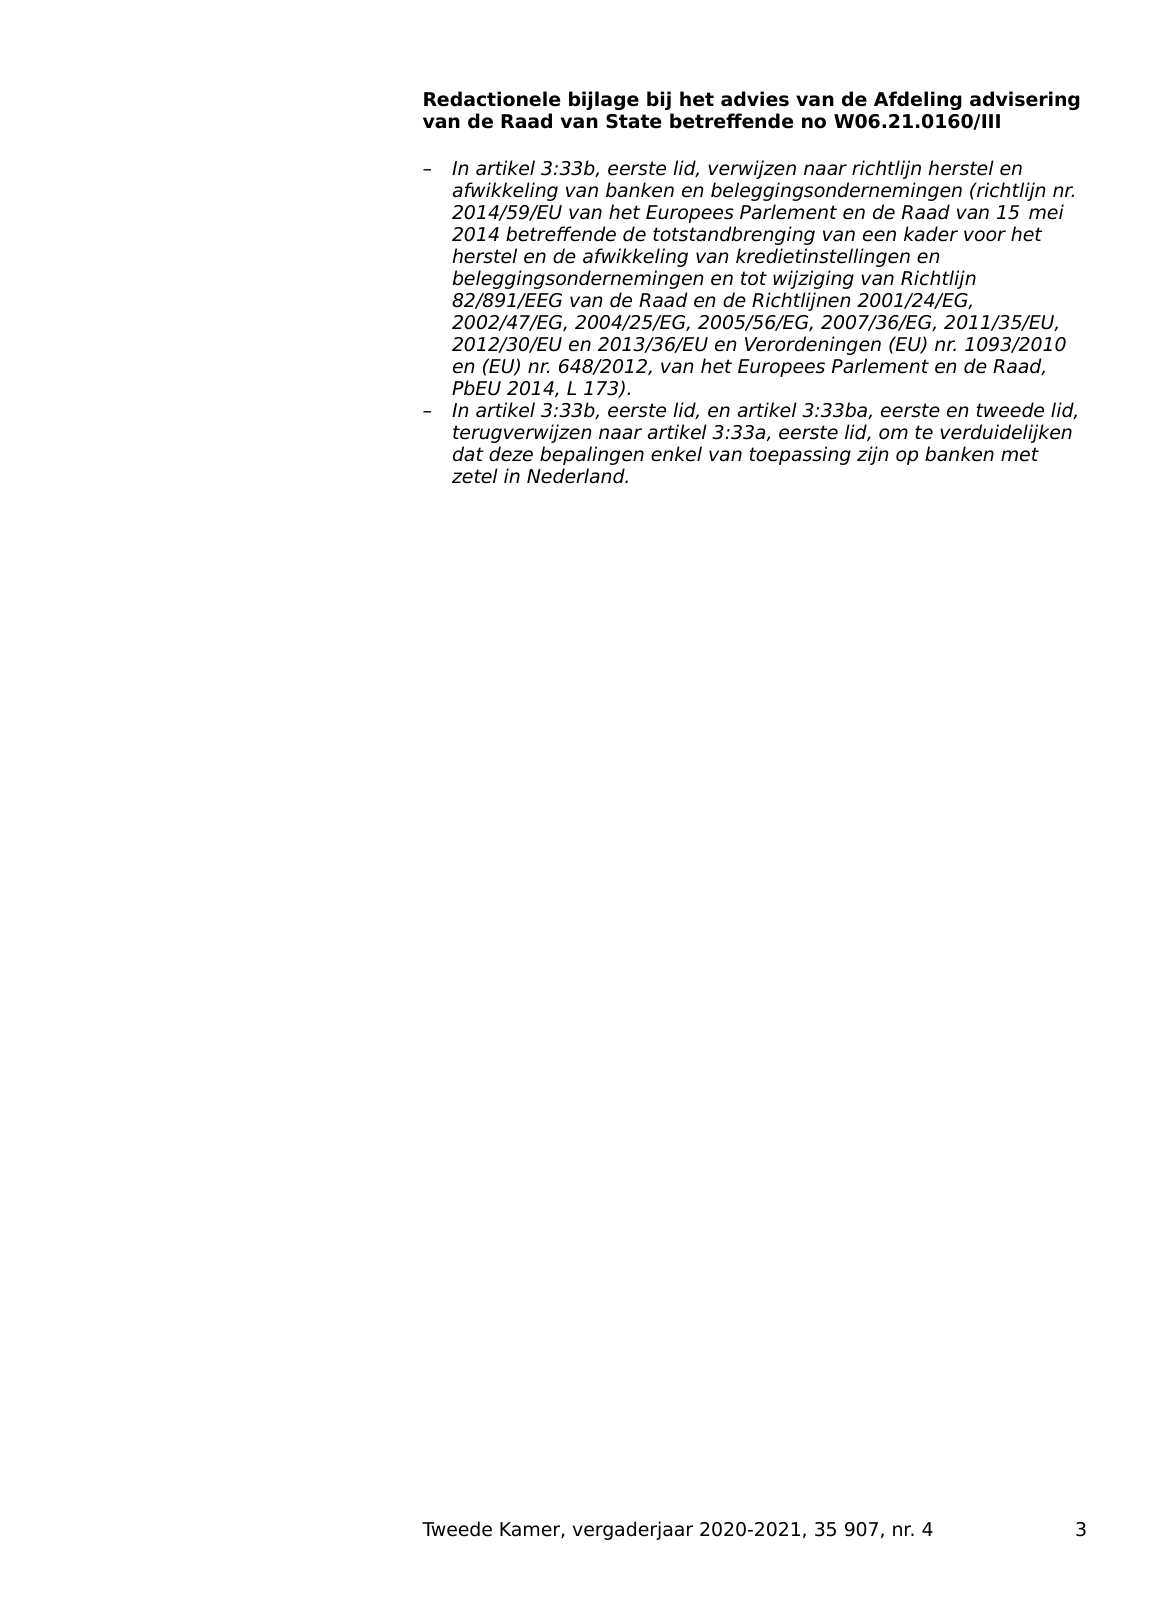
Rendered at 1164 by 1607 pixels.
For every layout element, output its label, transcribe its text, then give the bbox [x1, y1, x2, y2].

subtitle Redactionele bijlage bij het advies van de Afdeling advisering van de Raad van State betreffende no W06.21.0160/III [422, 89, 1087, 133]
text – In artikel 3:33b, eerste lid, verwijzen naar richtlijn herstel en afwikkeling van banken en beleggingsondernemingen (richtlijn nr. 2014/59/EU van het Europees Parlement en de Raad van 15 mei 2014 betreffende de totstandbrenging van een kader voor het herstel en de afwikkeling van kredietinstellingen en beleggingsondernemingen en tot wijziging van Richtlijn 82/891/EEG van de Raad en de Richtlijnen 2001/24/EG, 2002/47/EG, 2004/25/EG, 2005/56/EG, 2007/36/EG, 2011/35/EU, 2012/30/EU en 2013/36/EU en Verordeningen (EU) nr. 1093/2010 en (EU) nr. 648/2012, van het Europees Parlement en de Raad, PbEU 2014, L 173). [422, 158, 1087, 400]
text – In artikel 3:33b, eerste lid, en artikel 3:33ba, eerste en tweede lid, terugverwijzen naar artikel 3:33a, eerste lid, om te verduidelijken dat deze bepalingen enkel van toepassing zijn op banken met zetel in Nederland. [422, 400, 1087, 488]
